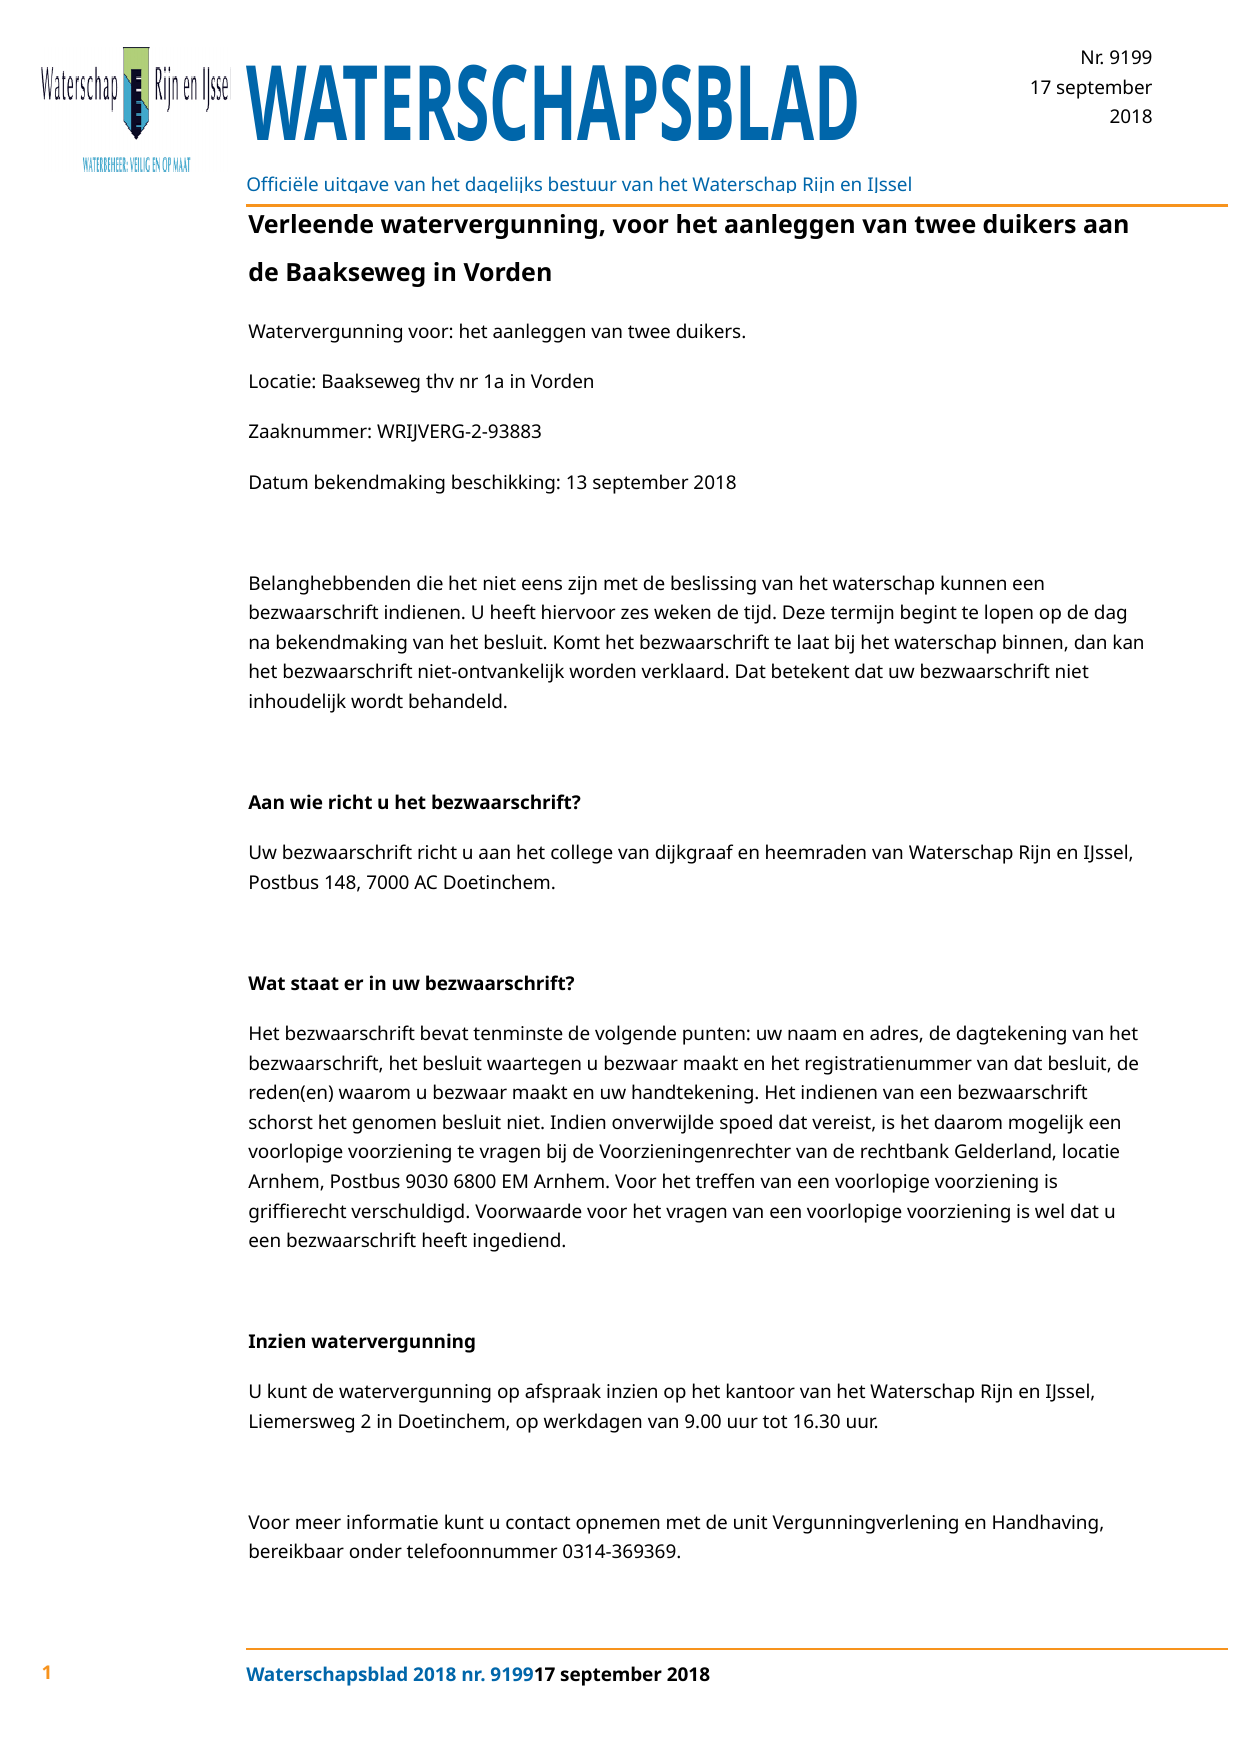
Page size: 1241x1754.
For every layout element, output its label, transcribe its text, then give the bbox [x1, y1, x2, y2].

text Watervergunning voor: het aanleggen van twee duikers. [248, 318, 1152, 344]
text Wat staat er in uw bezwaarschrift? [248, 970, 1152, 996]
text Locatie: Baakseweg thv nr 1a in Vorden [248, 368, 1152, 394]
text Uw bezwaarschrift richt u aan het college van dijkgraaf en heemraden van Waterschap Rijn en IJssel, Postbus 148, 7000 AC Doetinchem. [248, 839, 1152, 895]
text U kunt de watervergunning op afspraak inzien op het kantoor van het Waterschap Rijn en IJssel, Liemersweg 2 in Doetinchem, op werkdagen van 9.00 uur tot 16.30 uur. [248, 1379, 1152, 1434]
text Datum bekendmaking beschikking: 13 september 2018 [248, 469, 1152, 495]
text Aan wie richt u het bezwaarschrift? [248, 789, 1152, 815]
text Verleende watervergunning, voor het aanleggen van twee duikers aan de Baakseweg in Vorden [248, 207, 1152, 288]
text Het bezwaarschrift bevat tenminste de volgende punten: uw naam en adres, de dagtekening van het bezwaarschrift, het besluit waartegen u bezwaar maakt en het registratienummer van dat besluit, de reden(en) waarom u bezwaar maakt en uw handtekening. Het indienen van een bezwaarschrift schorst het genomen besluit niet. Indien onverwijlde spoed dat vereist, is het daarom mogelijk een voorlopige voorziening te vragen bij de Voorzieningenrechter van de rechtbank Gelderland, locatie Arnhem, Postbus 9030 6800 EM Arnhem. Voor het treffen van een voorlopige voorziening is griffierecht verschuldigd. Voorwaarde voor het vragen van een voorlopige voorziening is wel dat u een bezwaarschrift heeft ingediend. [248, 1020, 1152, 1253]
text Belanghebbenden die het niet eens zijn met de beslissing van het waterschap kunnen een bezwaarschrift indienen. U heeft hiervoor zes weken de tijd. Deze termijn begint te lopen op de dag na bekendmaking van het besluit. Komt het bezwaarschrift te laat bij het waterschap binnen, dan kan het bezwaarschrift niet-ontvankelijk worden verklaard. Dat betekent dat uw bezwaarschrift niet inhoudelijk wordt behandeld. [248, 570, 1152, 714]
text Voor meer informatie kunt u contact opnemen met de unit Vergunningverlening en Handhaving, bereikbaar onder telefoonnummer 0314-369369. [248, 1509, 1152, 1564]
picture [41, 47, 231, 172]
text Zaaknummer: WRIJVERG-2-93883 [248, 419, 1152, 444]
text Inzien watervergunning [248, 1328, 1152, 1354]
